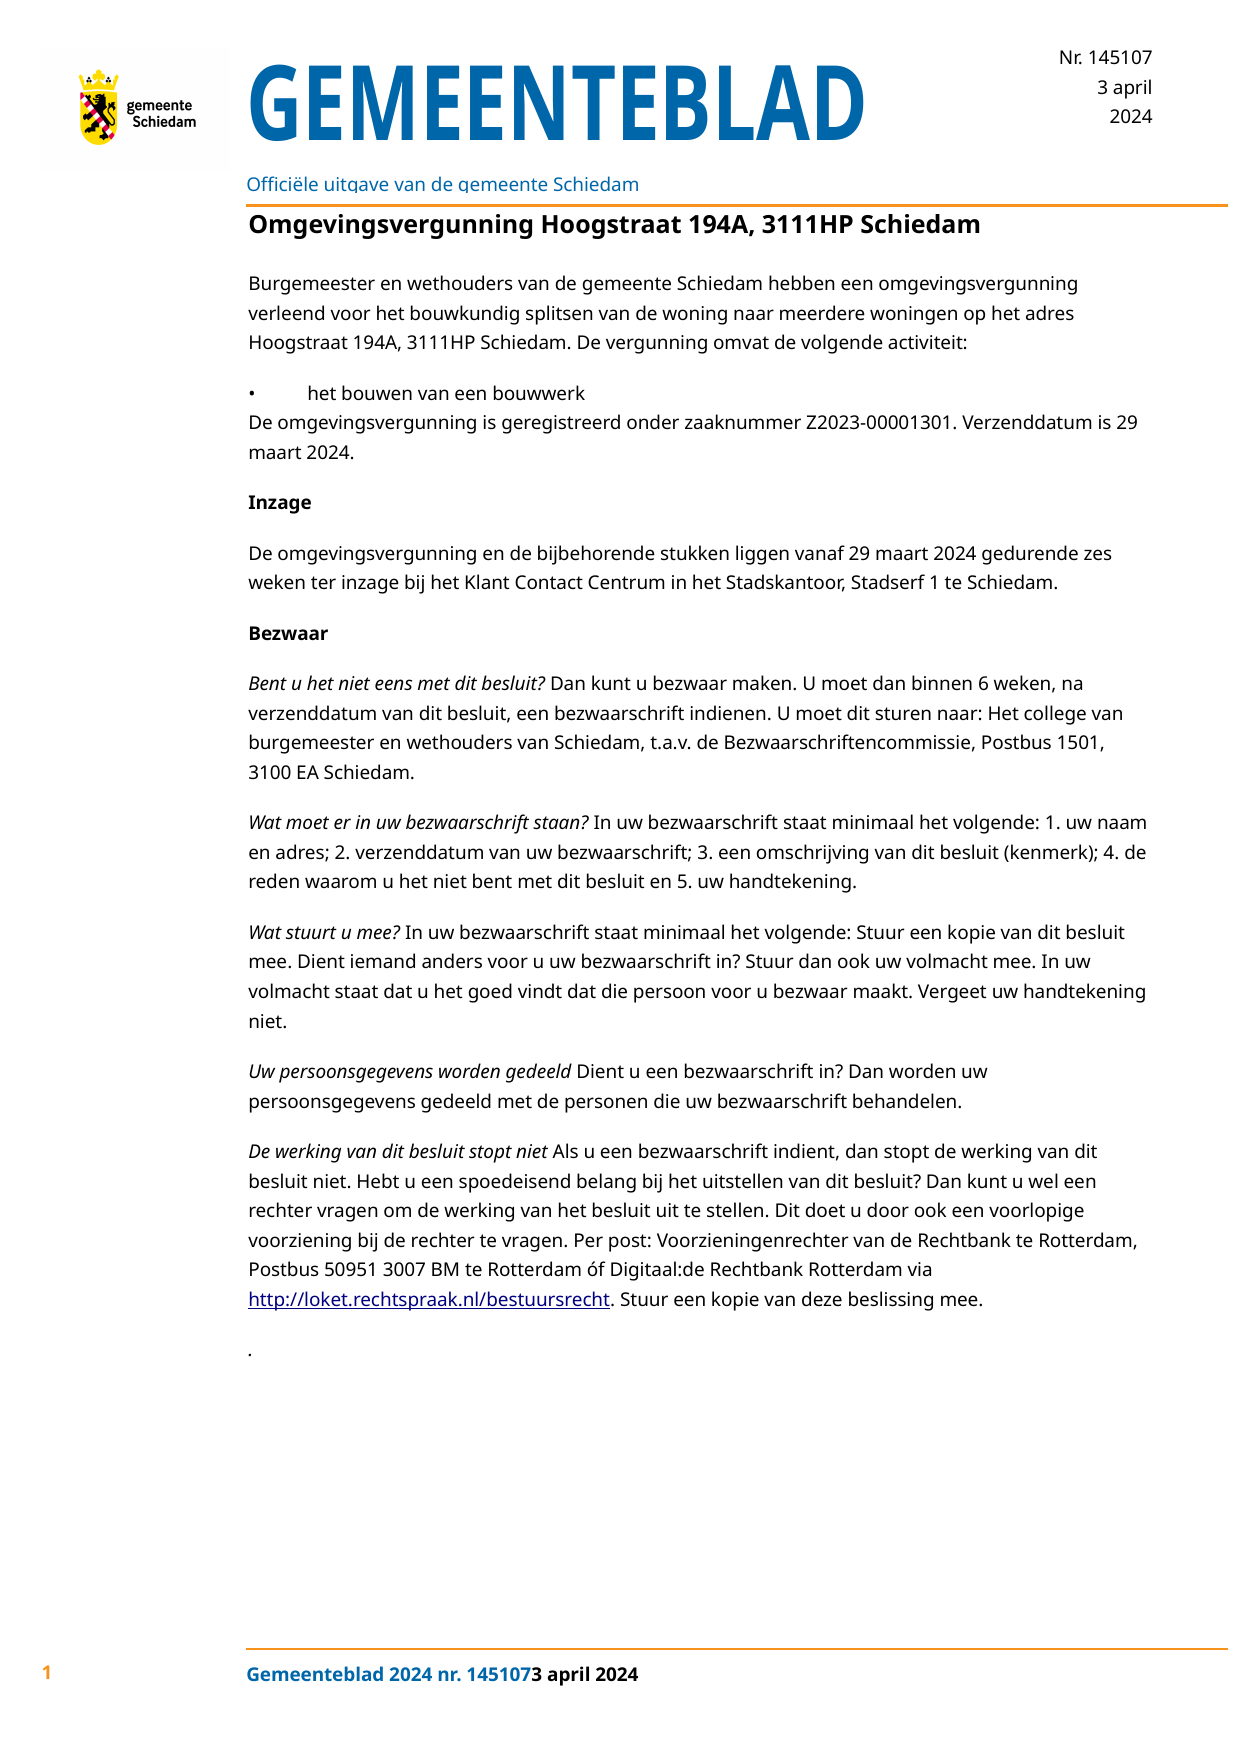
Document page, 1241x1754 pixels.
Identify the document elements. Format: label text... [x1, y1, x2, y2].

list het bouwen van een bouwwerk [248, 380, 1152, 406]
text Omgevingsvergunning Hoogstraat 194A, 3111HP Schiedam [248, 207, 1152, 241]
text Inzage [248, 489, 1152, 515]
text . [248, 1337, 1152, 1362]
text Bent u het niet eens met dit besluit? Dan kunt u bezwaar maken. U moet dan binnen 6 weken, na verzenddatum van dit besluit, een bezwaarschrift indienen. U moet dit sturen naar: Het college van burgemeester en wethouders van Schiedam, t.a.v. de Bezwaarschriftencommissie, Postbus 1501, 3100 EA Schiedam. [248, 670, 1152, 785]
text De omgevingsvergunning is geregistreerd onder zaaknummer Z2023-00001301. Verzenddatum is 29 maart 2024. [248, 409, 1152, 465]
text Bezwaar [248, 620, 1152, 646]
text Uw persoonsgegevens worden gedeeld Dient u een bezwaarschrift in? Dan worden uw persoonsgegevens gedeeld met de personen die uw bezwaarschrift behandelen. [248, 1058, 1152, 1113]
picture [41, 47, 231, 172]
text De werking van dit besluit stopt niet Als u een bezwaarschrift indient, dan stopt de werking van dit besluit niet. Hebt u een spoedeisend belang bij het uitstellen van dit besluit? Dan kunt u wel een rechter vragen om de werking van het besluit uit te stellen. Dit doet u door ook een voorlopige voorziening bij de rechter te vragen. Per post: Voorzieningenrechter van de Rechtbank te Rotterdam, Postbus 50951 3007 BM te Rotterdam óf Digitaal:de Rechtbank Rotterdam via http://loket.rechtspraak.nl/bestuursrecht. Stuur een kopie van deze beslissing mee. [248, 1138, 1152, 1312]
text Wat moet er in uw bezwaarschrift staan? In uw bezwaarschrift staat minimaal het volgende: 1. uw naam en adres; 2. verzenddatum van uw bezwaarschrift; 3. een omschrijving van dit besluit (kenmerk); 4. de reden waarom u het niet bent met dit besluit en 5. uw handtekening. [248, 809, 1152, 894]
text Wat stuurt u mee? In uw bezwaarschrift staat minimaal het volgende: Stuur een kopie van dit besluit mee. Dient iemand anders voor u uw bezwaarschrift in? Stuur dan ook uw volmacht mee. In uw volmacht staat dat u het goed vindt dat die persoon voor u bezwaar maakt. Vergeet uw handtekening niet. [248, 919, 1152, 1033]
text De omgevingsvergunning en de bijbehorende stukken liggen vanaf 29 maart 2024 gedurende zes weken ter inzage bij het Klant Contact Centrum in het Stadskantoor, Stadserf 1 te Schiedam. [248, 540, 1152, 595]
text Burgemeester en wethouders van de gemeente Schiedam hebben een omgevingsvergunning verleend voor het bouwkundig splitsen van de woning naar meerdere woningen op het adres Hoogstraat 194A, 3111HP Schiedam. De vergunning omvat de volgende activiteit: [248, 270, 1152, 355]
